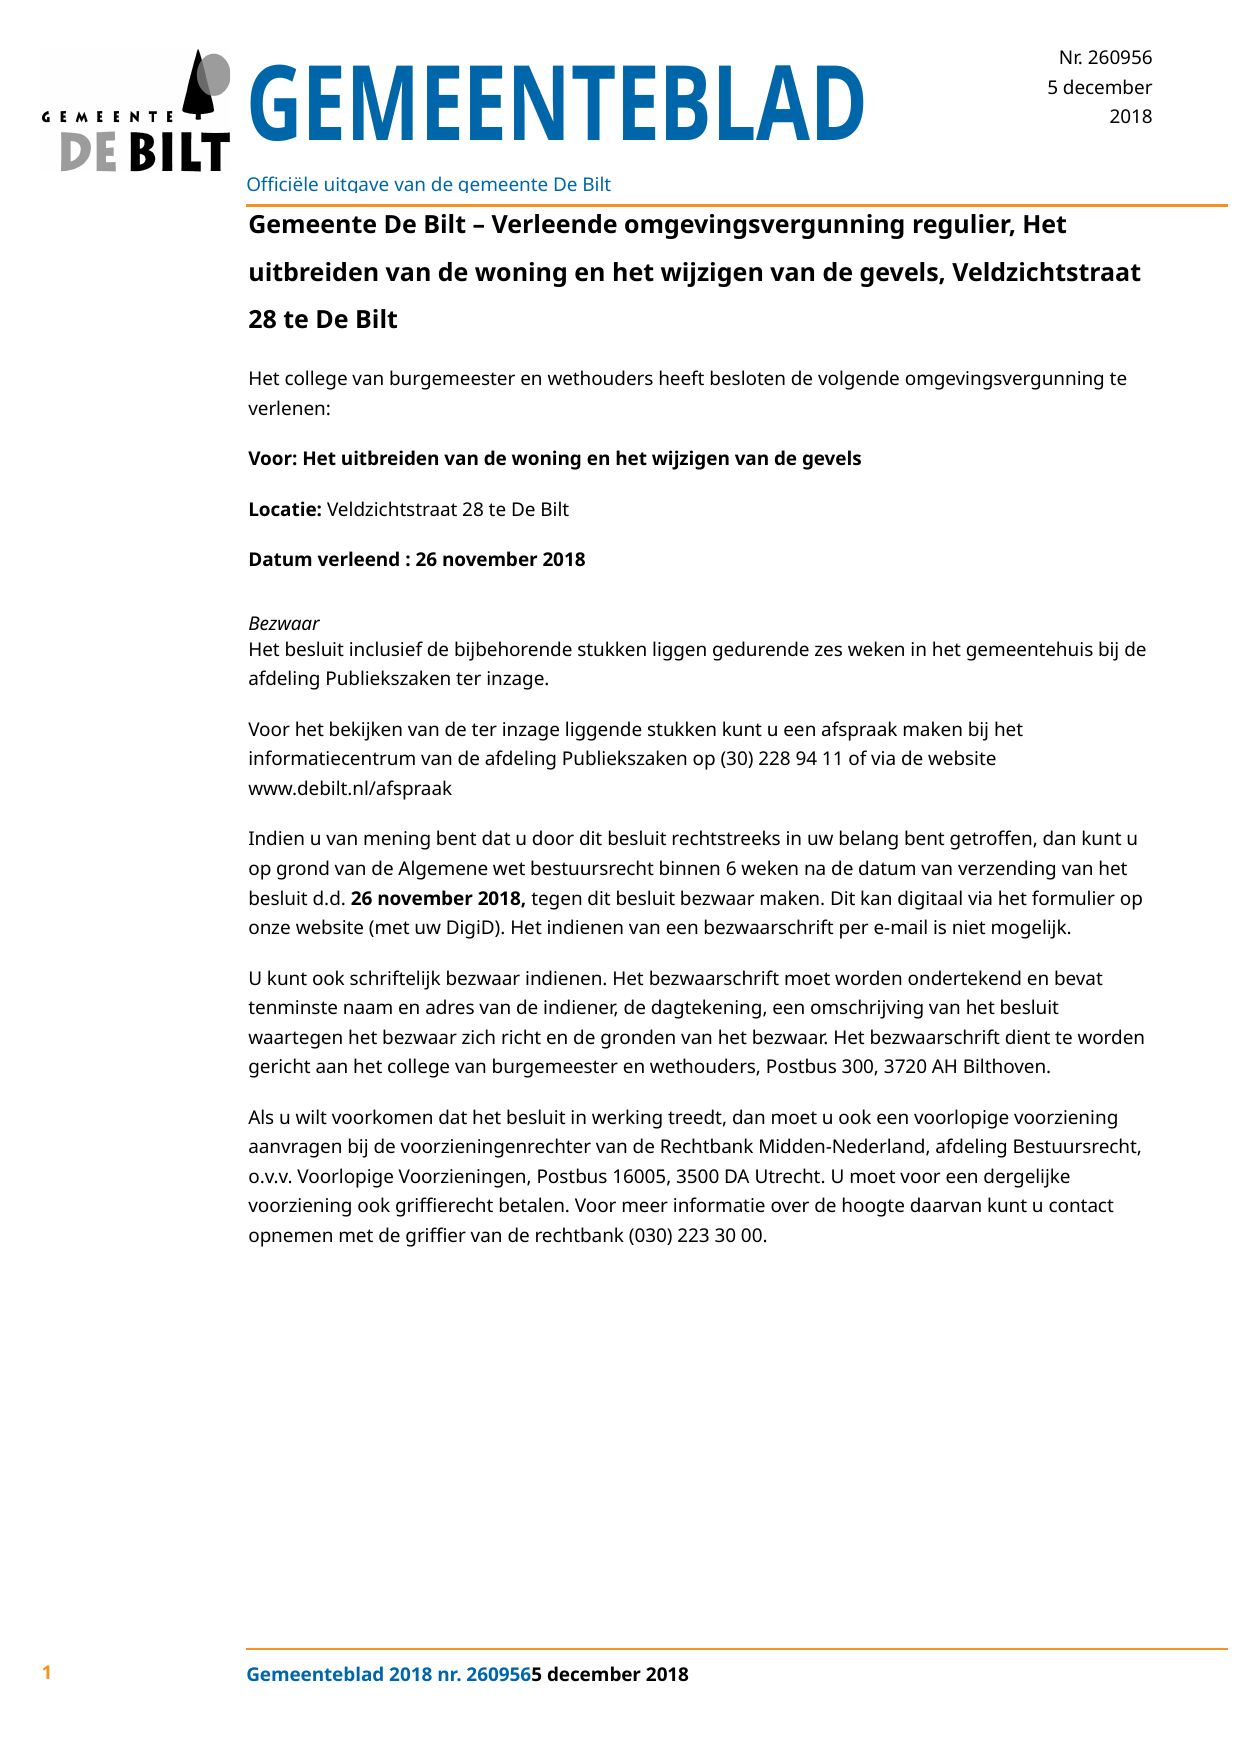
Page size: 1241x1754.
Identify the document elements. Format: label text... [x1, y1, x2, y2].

text Het besluit inclusief de bijbehorende stukken liggen gedurende zes weken in het gemeentehuis bij de afdeling Publiekszaken ter inzage. [248, 636, 1152, 691]
picture [41, 47, 231, 172]
text Als u wilt voorkomen dat het besluit in werking treedt, dan moet u ook een voorlopige voorziening aanvragen bij de voorzieningenrechter van de Rechtbank Midden-Nederland, afdeling Bestuursrecht, o.v.v. Voorlopige Voorzieningen, Postbus 16005, 3500 DA Utrecht. U moet voor een dergelijke voorziening ook griffierecht betalen. Voor meer informatie over de hoogte daarvan kunt u contact opnemen met de griffier van de rechtbank (030) 223 30 00. [248, 1104, 1152, 1248]
text Voor: Het uitbreiden van de woning en het wijzigen van de gevels [248, 446, 1152, 471]
text Bezwaar [248, 610, 1152, 636]
text Indien u van mening bent dat u door dit besluit rechtstreeks in uw belang bent getroffen, dan kunt u op grond van de Algemene wet bestuursrecht binnen 6 weken na de datum van verzending van het besluit d.d. 26 november 2018, tegen dit besluit bezwaar maken. Dit kan digitaal via het formulier op onze website (met uw DigiD). Het indienen van een bezwaarschrift per e-mail is niet mogelijk. [248, 826, 1152, 940]
text Datum verleend : 26 november 2018 [248, 546, 1152, 572]
text Het college van burgemeester en wethouders heeft besloten de volgende omgevingsvergunning te verlenen: [248, 366, 1152, 421]
text Gemeente De Bilt – Verleende omgevingsvergunning regulier, Het uitbreiden van de woning en het wijzigen van de gevels, Veldzichtstraat 28 te De Bilt [248, 207, 1152, 336]
text U kunt ook schriftelijk bezwaar indienen. Het bezwaarschrift moet worden ondertekend en bevat tenminste naam en adres van de indiener, de dagtekening, een omschrijving van het besluit waartegen het bezwaar zich richt en de gronden van het bezwaar. Het bezwaarschrift dient te worden gericht aan het college van burgemeester en wethouders, Postbus 300, 3720 AH Bilthoven. [248, 965, 1152, 1079]
text Locatie: Veldzichtstraat 28 te De Bilt [248, 496, 1152, 522]
text Voor het bekijken van de ter inzage liggende stukken kunt u een afspraak maken bij het informatiecentrum van de afdeling Publiekszaken op (30) 228 94 11 of via de website www.debilt.nl/afspraak [248, 716, 1152, 801]
